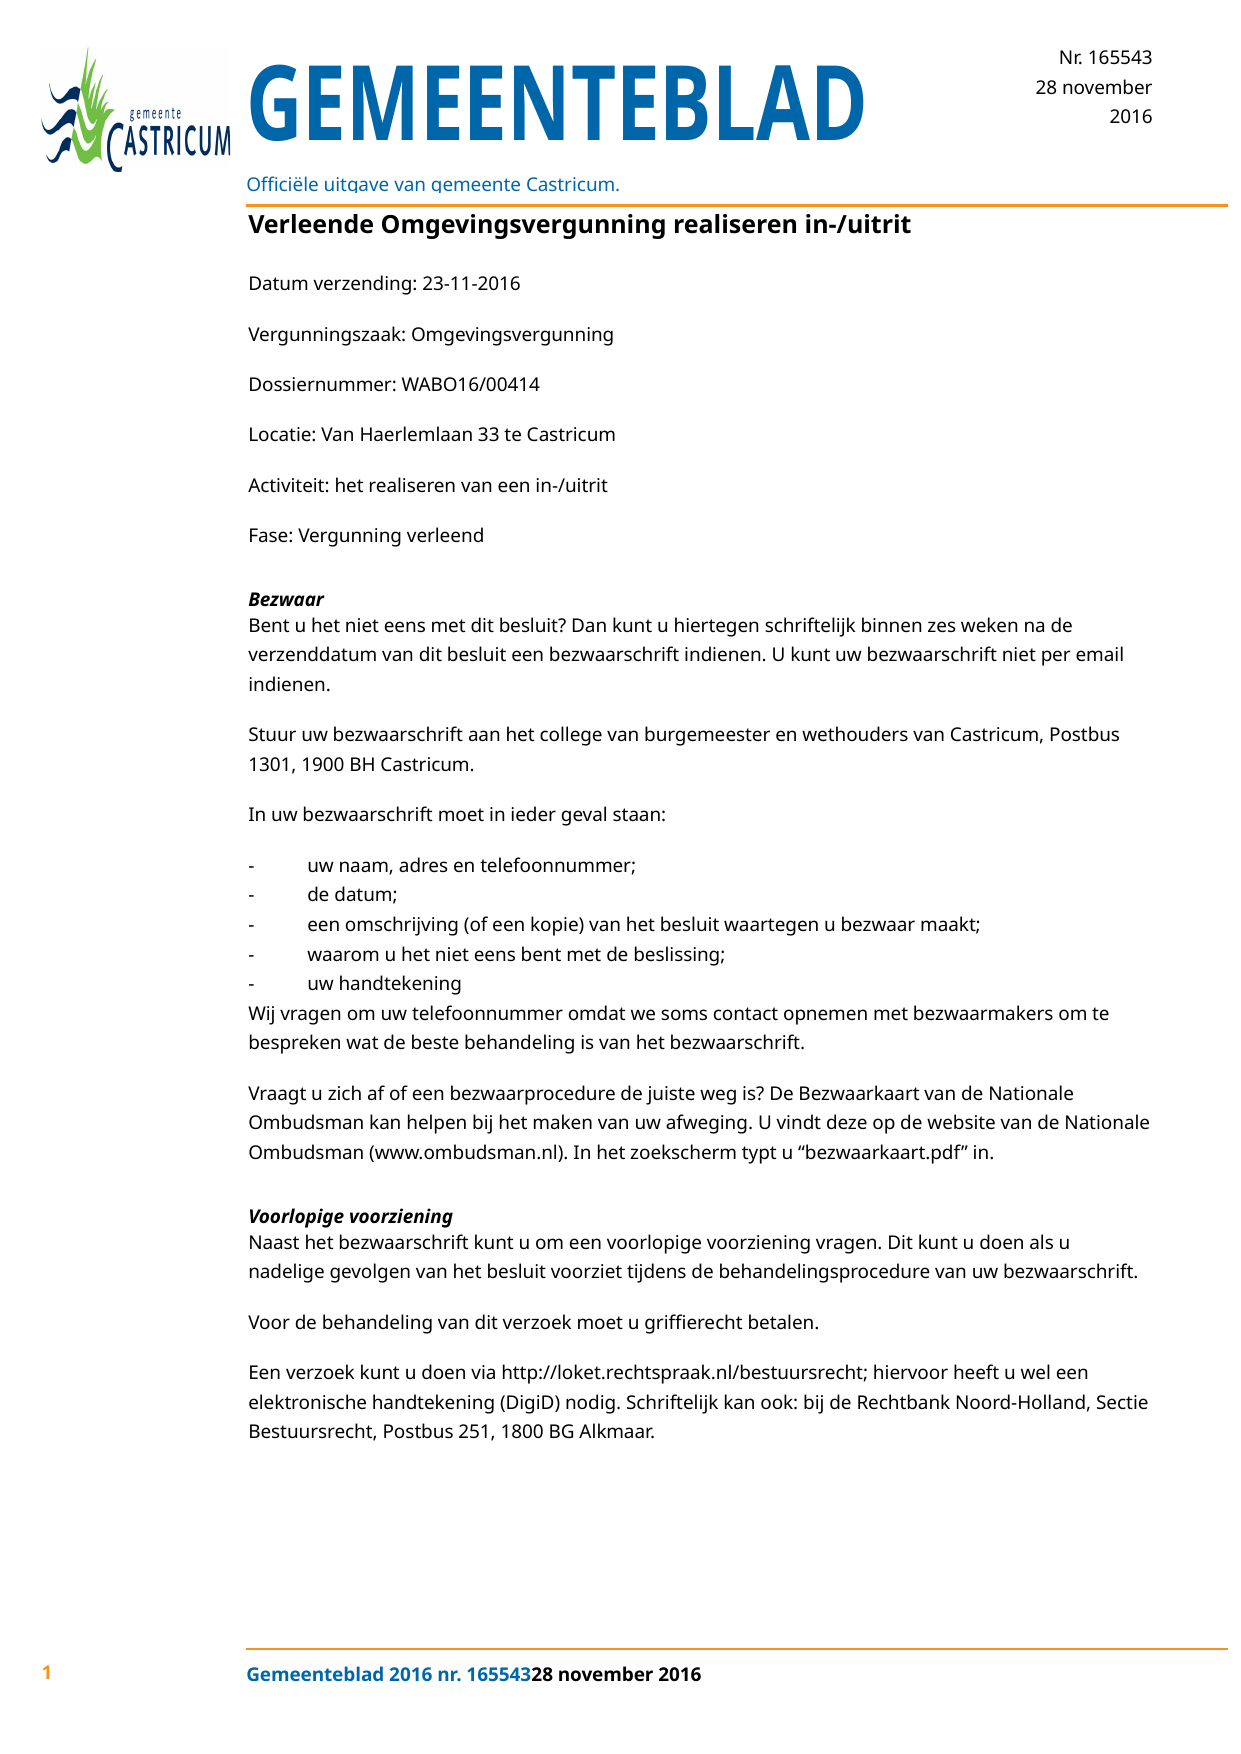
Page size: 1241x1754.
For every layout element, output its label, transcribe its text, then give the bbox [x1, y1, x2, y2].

text Activiteit: het realiseren van een in-/uitrit [248, 472, 1152, 498]
text Fase: Vergunning verleend [248, 522, 1152, 548]
text Wij vragen om uw telefoonnummer omdat we soms contact opnemen met bezwaarmakers om te bespreken wat de beste behandeling is van het bezwaarschrift. [248, 1000, 1152, 1055]
list de datum; [248, 882, 1152, 907]
list uw handtekening [248, 970, 1152, 996]
text In uw bezwaarschrift moet in ieder geval staan: [248, 802, 1152, 827]
picture [41, 47, 231, 172]
list uw naam, adres en telefoonnummer; [248, 852, 1152, 878]
text Voor de behandeling van dit verzoek moet u griffierecht betalen. [248, 1309, 1152, 1334]
list een omschrijving (of een kopie) van het besluit waartegen u bezwaar maakt; [248, 911, 1152, 937]
text Verleende Omgevingsvergunning realiseren in-/uitrit [248, 207, 1152, 241]
text Bezwaar [248, 586, 1152, 612]
text Datum verzending: 23-11-2016 [248, 270, 1152, 296]
text Een verzoek kunt u doen via http://loket.rechtspraak.nl/bestuursrecht; hiervoor heeft u wel een elektronische handtekening (DigiD) nodig. Schriftelijk kan ook: bij de Rechtbank Noord-Holland, Sectie Bestuursrecht, Postbus 251, 1800 BG Alkmaar. [248, 1359, 1152, 1444]
text Bent u het niet eens met dit besluit? Dan kunt u hiertegen schriftelijk binnen zes weken na de verzenddatum van dit besluit een bezwaarschrift indienen. U kunt uw bezwaarschrift niet per email indienen. [248, 612, 1152, 697]
text Vergunningszaak: Omgevingsvergunning [248, 321, 1152, 346]
text Stuur uw bezwaarschrift aan het college van burgemeester en wethouders van Castricum, Postbus 1301, 1900 BH Castricum. [248, 722, 1152, 777]
text Voorlopige voorziening [248, 1203, 1152, 1229]
text Naast het bezwaarschrift kunt u om een voorlopige voorziening vragen. Dit kunt u doen als u nadelige gevolgen van het besluit voorziet tijdens de behandelingsprocedure van uw bezwaarschrift. [248, 1229, 1152, 1284]
text Locatie: Van Haerlemlaan 33 te Castricum [248, 422, 1152, 447]
list waarom u het niet eens bent met de beslissing; [248, 941, 1152, 967]
text Dossiernummer: WABO16/00414 [248, 371, 1152, 397]
text Vraagt u zich af of een bezwaarprocedure de juiste weg is? De Bezwaarkaart van de Nationale Ombudsman kan helpen bij het maken van uw afweging. U vindt deze op de website van de Nationale Ombudsman (www.ombudsman.nl). In het zoekscherm typt u “bezwaarkaart.pdf” in. [248, 1080, 1152, 1165]
